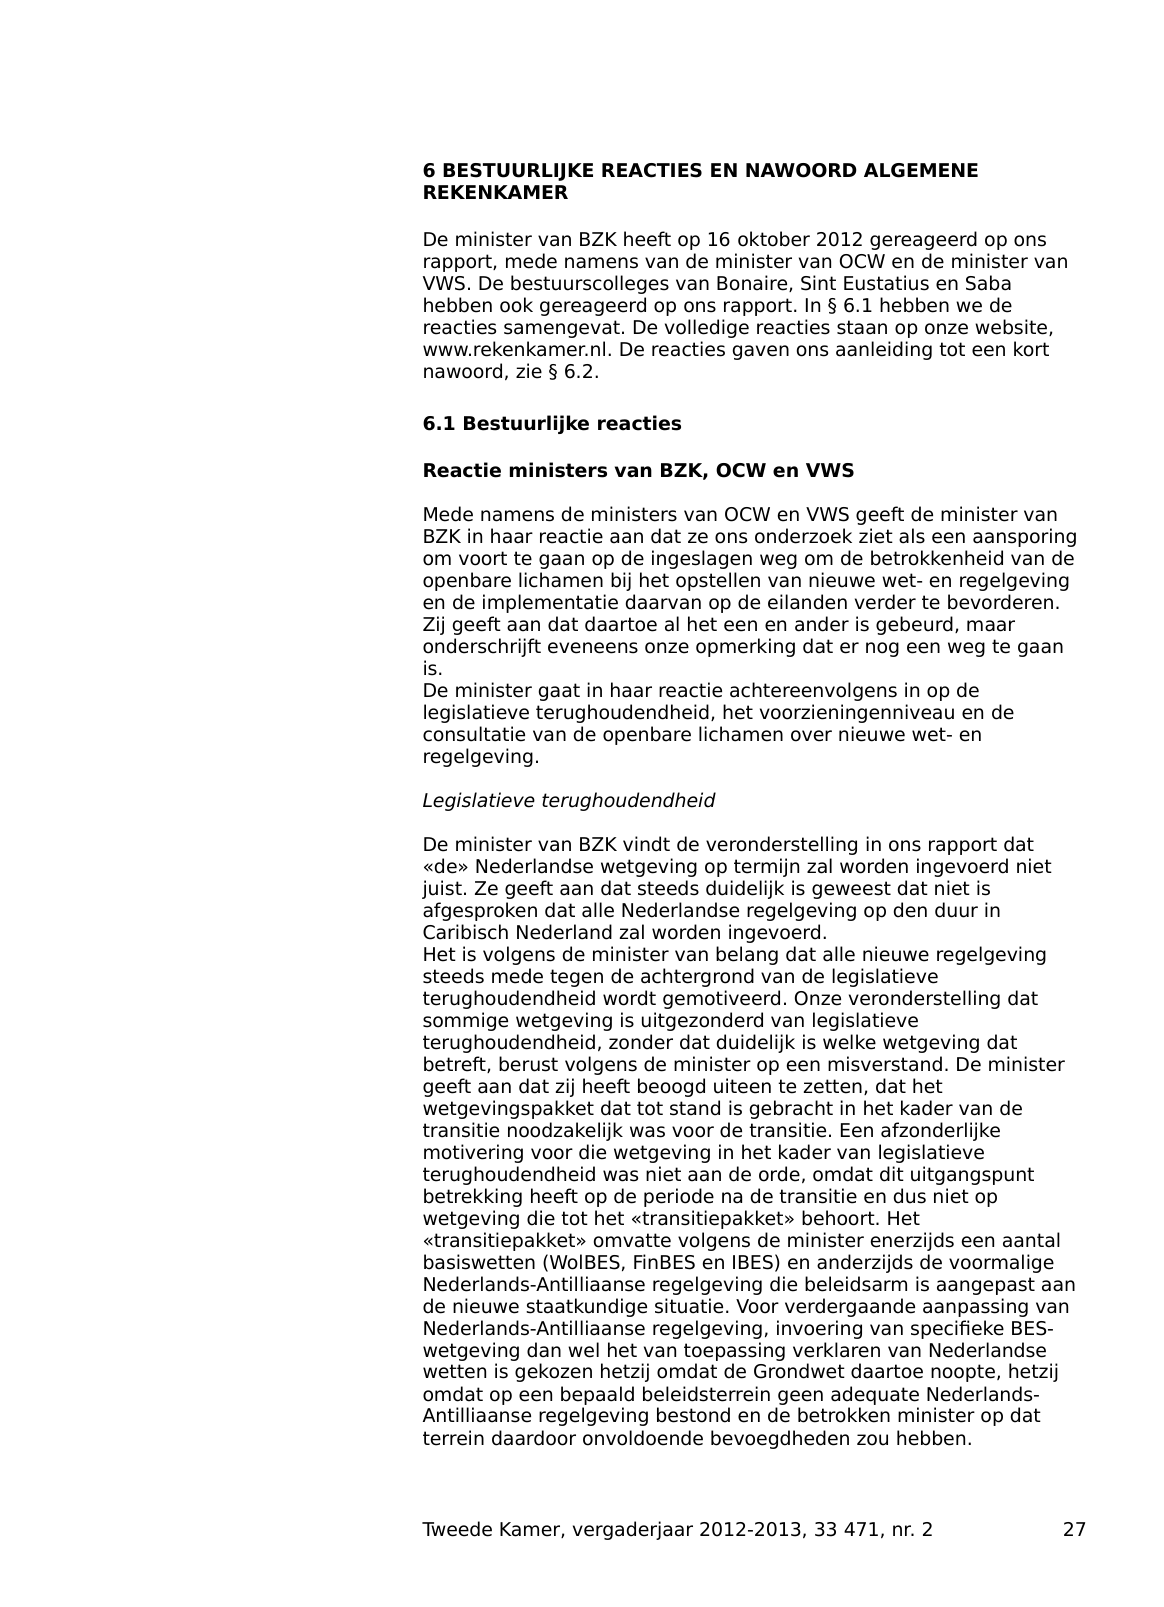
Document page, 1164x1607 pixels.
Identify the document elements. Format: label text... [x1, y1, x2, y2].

subtitle Legislatieve terughoudendheid [422, 790, 1087, 812]
subtitle Reactie ministers van BZK, OCW en VWS [422, 460, 1087, 482]
text Mede namens de ministers van OCW en VWS geeft de minister van BZK in haar reactie aan dat ze ons onderzoek ziet als een aansporing om voort te gaan op de ingeslagen weg om de betrokkenheid van de openbare lichamen bij het opstellen van nieuwe wet- en regelgeving en de implementatie daarvan op de eilanden verder te bevorderen. Zij geeft aan dat daartoe al het een en ander is gebeurd, maar onderschrijft eveneens onze opmerking dat er nog een weg te gaan is. [422, 504, 1087, 680]
text Het is volgens de minister van belang dat alle nieuwe regelgeving steeds mede tegen de achtergrond van de legislatieve terughoudendheid wordt gemotiveerd. Onze veronderstelling dat sommige wetgeving is uitgezonderd van legislatieve terughoudendheid, zonder dat duidelijk is welke wetgeving dat betreft, berust volgens de minister op een misverstand. De minister geeft aan dat zij heeft beoogd uiteen te zetten, dat het wetgevingspakket dat tot stand is gebracht in het kader van de transitie noodzakelijk was voor de transitie. Een afzonderlijke motivering voor die wetgeving in het kader van legislatieve terughoudendheid was niet aan de orde, omdat dit uitgangspunt betrekking heeft op de periode na de transitie en dus niet op wetgeving die tot het «transitiepakket» behoort. Het «transitiepakket» omvatte volgens de minister enerzijds een aantal basiswetten (WolBES, FinBES en IBES) en anderzijds de voormalige Nederlands-Antilliaanse regelgeving die beleidsarm is aangepast aan de nieuwe staatkundige situatie. Voor verdergaande aanpassing van Nederlands-Antilliaanse regelgeving, invoering van specifieke BES-wetgeving dan wel het van toepassing verklaren van Nederlandse wetten is gekozen hetzij omdat de Grondwet daartoe noopte, hetzij omdat op een bepaald beleidsterrein geen adequate Nederlands-Antilliaanse regelgeving bestond en de betrokken minister op dat terrein daardoor onvoldoende bevoegdheden zou hebben. [422, 944, 1087, 1449]
text De minister van BZK vindt de veronderstelling in ons rapport dat «de» Nederlandse wetgeving op termijn zal worden ingevoerd niet juist. Ze geeft aan dat steeds duidelijk is geweest dat niet is afgesproken dat alle Nederlandse regelgeving op den duur in Caribisch Nederland zal worden ingevoerd. [422, 834, 1087, 944]
text De minister van BZK heeft op 16 oktober 2012 gereageerd op ons rapport, mede namens van de minister van OCW en de minister van VWS. De bestuurscolleges van Bonaire, Sint Eustatius en Saba hebben ook gereageerd op ons rapport. In § 6.1 hebben we de reacties samengevat. De volledige reacties staan op onze website, www.rekenkamer.nl. De reacties gaven ons aanleiding tot een kort nawoord, zie § 6.2. [422, 229, 1087, 383]
subtitle 6.1 Bestuurlijke reacties [422, 413, 1087, 435]
text De minister gaat in haar reactie achtereenvolgens in op de legislatieve terughoudendheid, het voorzieningenniveau en de consultatie van de openbare lichamen over nieuwe wet- en regelgeving. [422, 680, 1087, 768]
subtitle 6 BESTUURLIJKE REACTIES EN NAWOORD ALGEMENE REKENKAMER [422, 160, 1087, 204]
